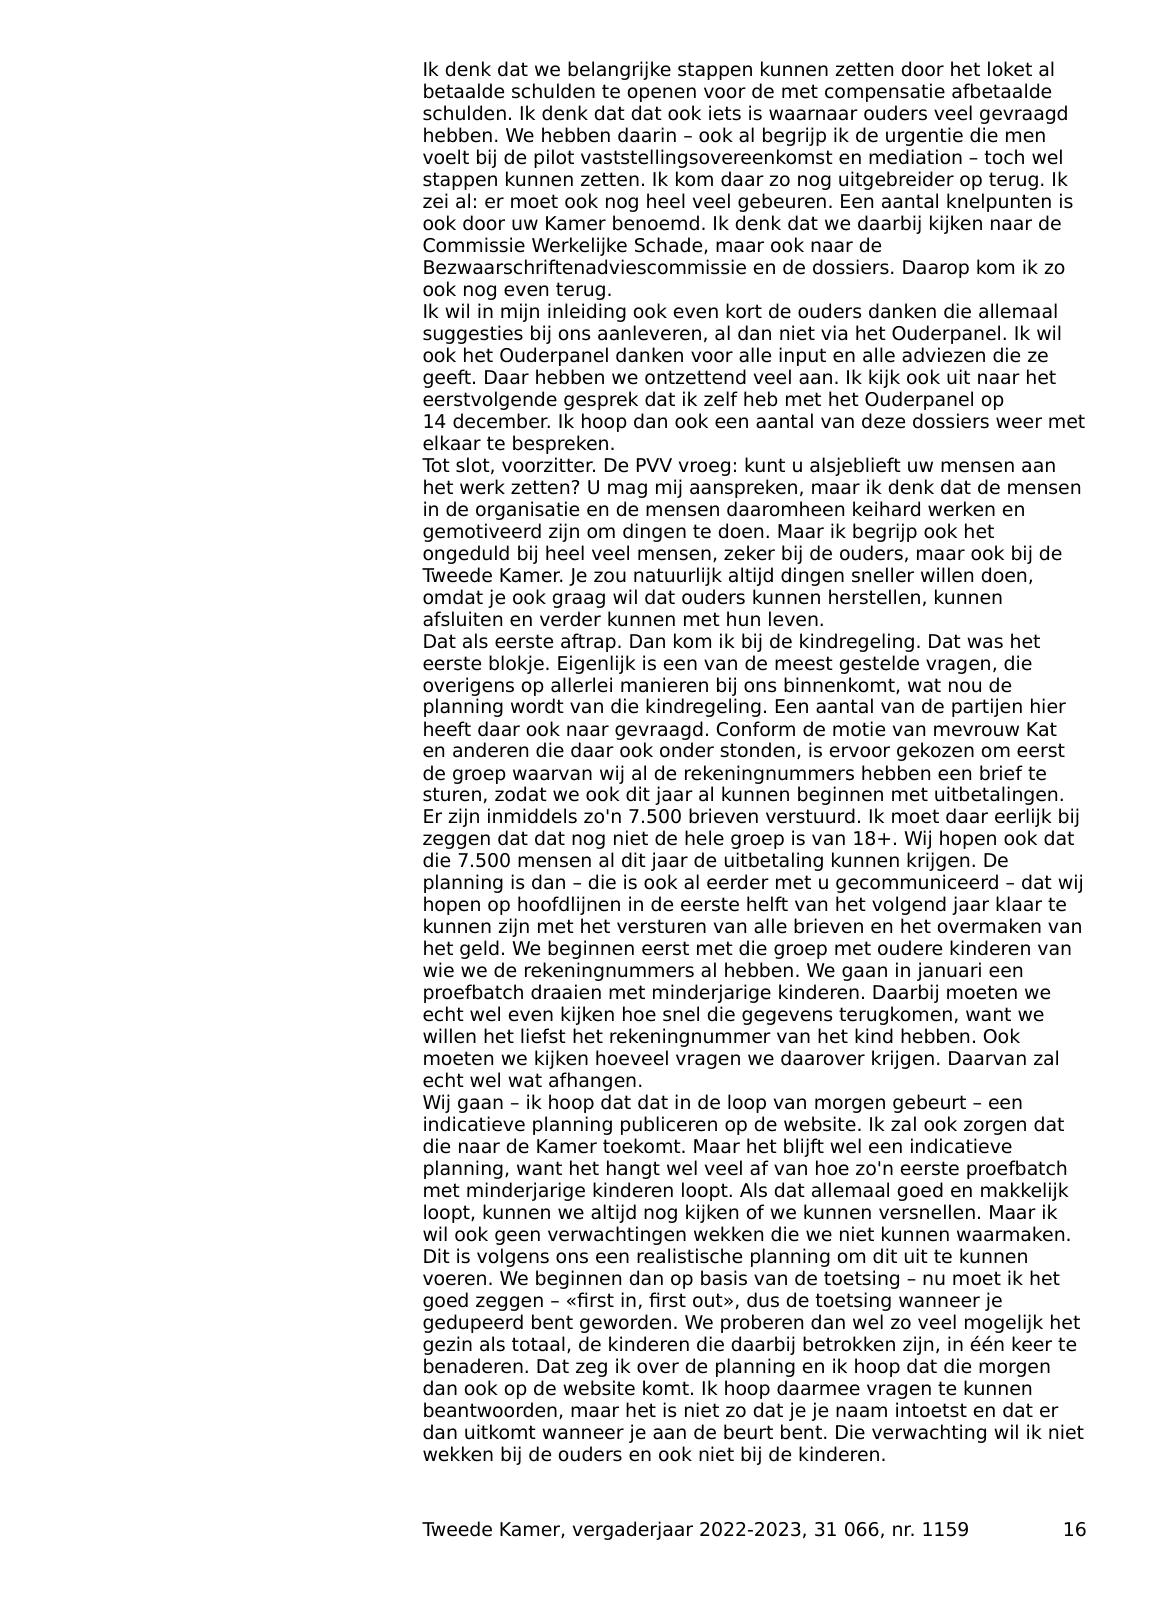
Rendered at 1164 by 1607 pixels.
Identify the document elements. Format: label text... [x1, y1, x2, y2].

text Wij gaan – ik hoop dat dat in de loop van morgen gebeurt – een indicatieve planning publiceren op de website. Ik zal ook zorgen dat die naar de Kamer toekomt. Maar het blijft wel een indicatieve planning, want het hangt wel veel af van hoe zo'n eerste proefbatch met minderjarige kinderen loopt. Als dat allemaal goed en makkelijk loopt, kunnen we altijd nog kijken of we kunnen versnellen. Maar ik wil ook geen verwachtingen wekken die we niet kunnen waarmaken. Dit is volgens ons een realistische planning om dit uit te kunnen voeren. We beginnen dan op basis van de toetsing – nu moet ik het goed zeggen – «first in, first out», dus de toetsing wanneer je gedupeerd bent geworden. We proberen dan wel zo veel mogelijk het gezin als totaal, de kinderen die daarbij betrokken zijn, in één keer te benaderen. Dat zeg ik over de planning en ik hoop dat die morgen dan ook op de website komt. Ik hoop daarmee vragen te kunnen beantwoorden, maar het is niet zo dat je je naam intoetst en dat er dan uitkomt wanneer je aan de beurt bent. Die verwachting wil ik niet wekken bij de ouders en ook niet bij de kinderen. [422, 1092, 1087, 1466]
text Dat als eerste aftrap. Dan kom ik bij de kindregeling. Dat was het eerste blokje. Eigenlijk is een van de meest gestelde vragen, die overigens op allerlei manieren bij ons binnenkomt, wat nou de planning wordt van die kindregeling. Een aantal van de partijen hier heeft daar ook naar gevraagd. Conform de motie van mevrouw Kat en anderen die daar ook onder stonden, is ervoor gekozen om eerst de groep waarvan wij al de rekeningnummers hebben een brief te sturen, zodat we ook dit jaar al kunnen beginnen met uitbetalingen. Er zijn inmiddels zo'n 7.500 brieven verstuurd. Ik moet daar eerlijk bij zeggen dat dat nog niet de hele groep is van 18+. Wij hopen ook dat die 7.500 mensen al dit jaar de uitbetaling kunnen krijgen. De planning is dan – die is ook al eerder met u gecommuniceerd – dat wij hopen op hoofdlijnen in de eerste helft van het volgend jaar klaar te kunnen zijn met het versturen van alle brieven en het overmaken van het geld. We beginnen eerst met die groep met oudere kinderen van wie we de rekeningnummers al hebben. We gaan in januari een proefbatch draaien met minderjarige kinderen. Daarbij moeten we echt wel even kijken hoe snel die gegevens terugkomen, want we willen het liefst het rekeningnummer van het kind hebben. Ook moeten we kijken hoeveel vragen we daarover krijgen. Daarvan zal echt wel wat afhangen. [422, 631, 1087, 1092]
text Tot slot, voorzitter. De PVV vroeg: kunt u alsjeblieft uw mensen aan het werk zetten? U mag mij aanspreken, maar ik denk dat de mensen in de organisatie en de mensen daaromheen keihard werken en gemotiveerd zijn om dingen te doen. Maar ik begrijp ook het ongeduld bij heel veel mensen, zeker bij de ouders, maar ook bij de Tweede Kamer. Je zou natuurlijk altijd dingen sneller willen doen, omdat je ook graag wil dat ouders kunnen herstellen, kunnen afsluiten en verder kunnen met hun leven. [422, 455, 1087, 631]
text Ik wil in mijn inleiding ook even kort de ouders danken die allemaal suggesties bij ons aanleveren, al dan niet via het Ouderpanel. Ik wil ook het Ouderpanel danken voor alle input en alle adviezen die ze geeft. Daar hebben we ontzettend veel aan. Ik kijk ook uit naar het eerstvolgende gesprek dat ik zelf heb met het Ouderpanel op 14 december. Ik hoop dan ook een aantal van deze dossiers weer met elkaar te bespreken. [422, 301, 1087, 455]
text Ik denk dat we belangrijke stappen kunnen zetten door het loket al betaalde schulden te openen voor de met compensatie afbetaalde schulden. Ik denk dat dat ook iets is waarnaar ouders veel gevraagd hebben. We hebben daarin – ook al begrijp ik de urgentie die men voelt bij de pilot vaststellingsovereenkomst en mediation – toch wel stappen kunnen zetten. Ik kom daar zo nog uitgebreider op terug. Ik zei al: er moet ook nog heel veel gebeuren. Een aantal knelpunten is ook door uw Kamer benoemd. Ik denk dat we daarbij kijken naar de Commissie Werkelijke Schade, maar ook naar de Bezwaarschriftenadviescommissie en de dossiers. Daarop kom ik zo ook nog even terug. [422, 59, 1087, 301]
